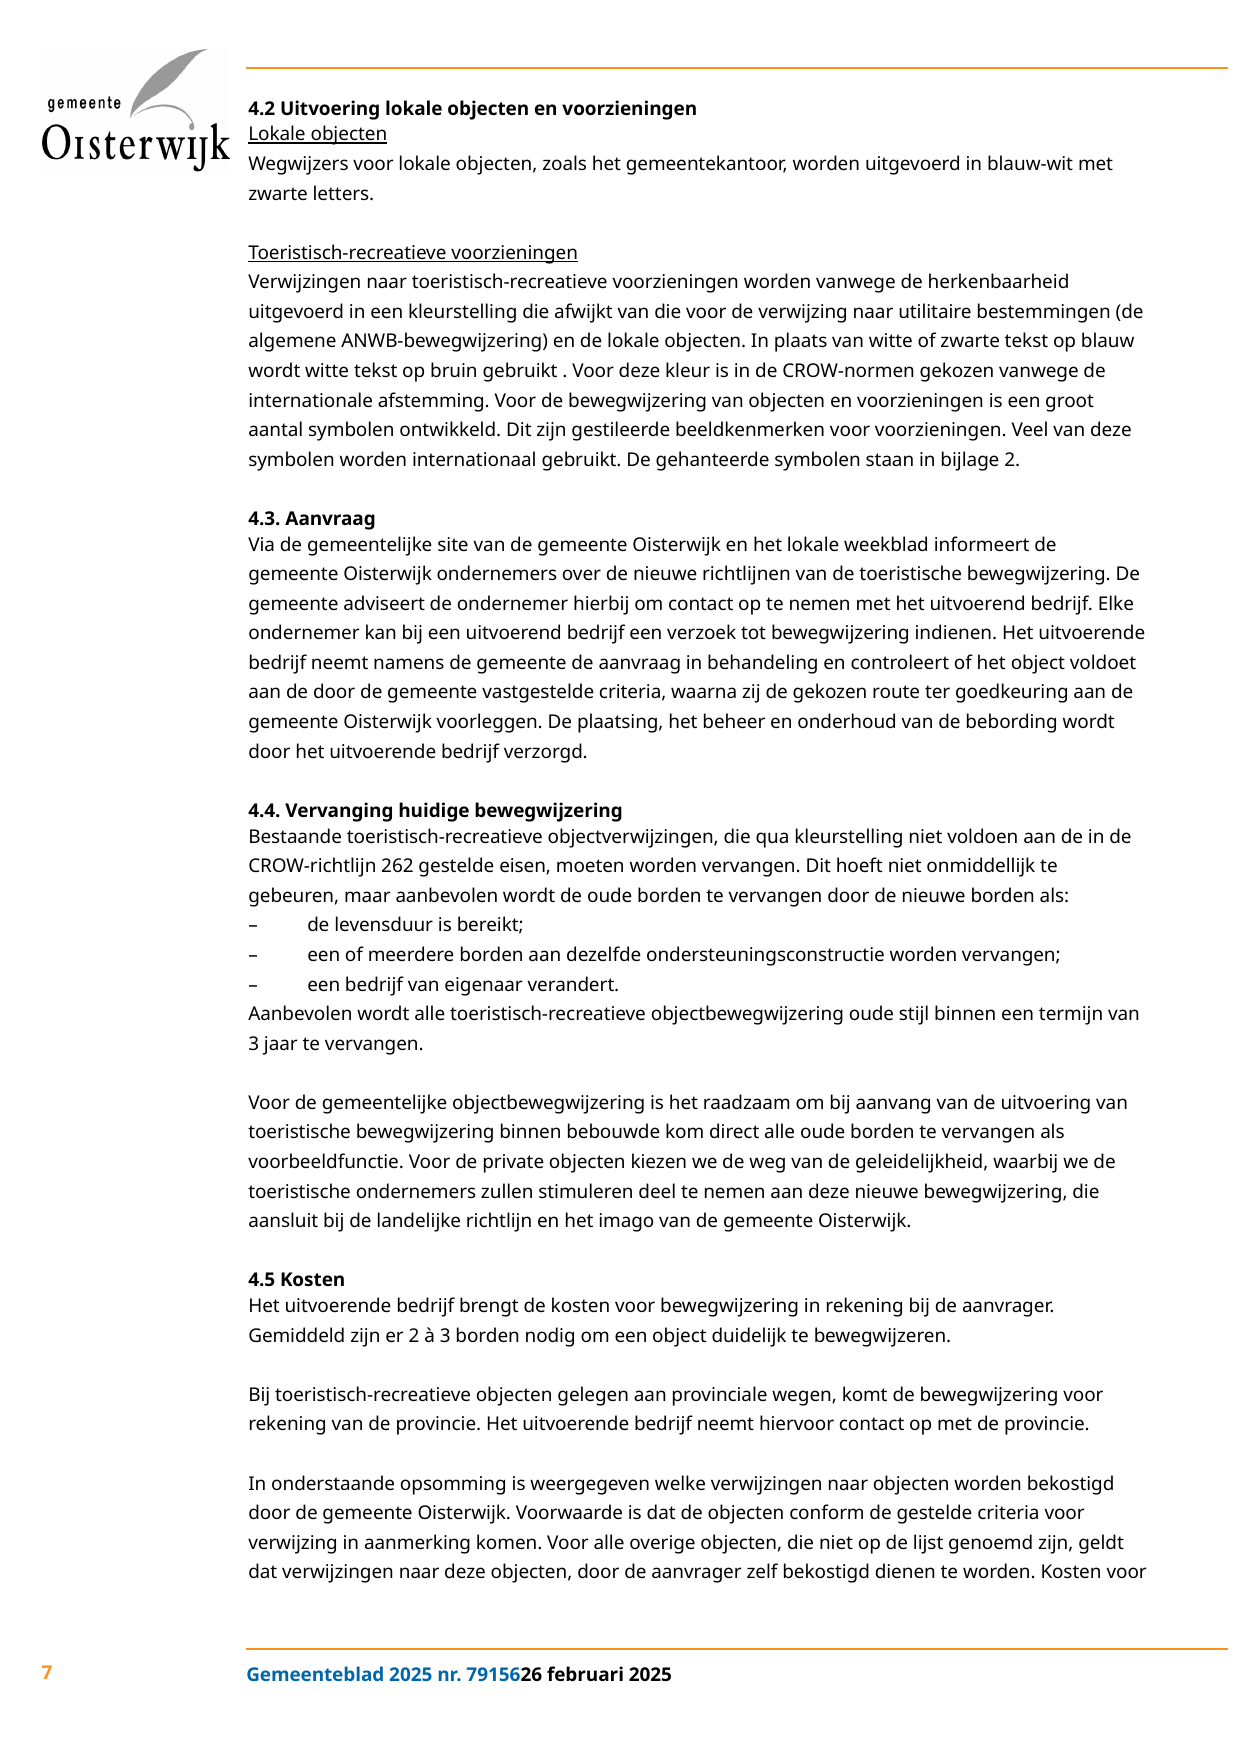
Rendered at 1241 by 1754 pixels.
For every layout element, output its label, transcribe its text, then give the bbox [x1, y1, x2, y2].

text Bij toeristisch-recreatieve objecten gelegen aan provinciale wegen, komt de bewegwijzering voor rekening van de provincie. Het uitvoerende bedrijf neemt hiervoor contact op met de provincie. [248, 1381, 1152, 1436]
text 4.5 Kosten [248, 1267, 1152, 1292]
text Verwijzingen naar toeristisch-recreatieve voorzieningen worden vanwege de herkenbaarheid uitgevoerd in een kleurstelling die afwijkt van die voor de verwijzing naar utilitaire bestemmingen (de algemene ANWB-bewegwijzering) en de lokale objecten. In plaats van witte of zwarte tekst op blauw wordt witte tekst op bruin gebruikt . Voor deze kleur is in de CROW-normen gekozen vanwege de internationale afstemming. Voor de bewegwijzering van objecten en voorzieningen is een groot aantal symbolen ontwikkeld. Dit zijn gestileerde beeldkenmerken voor voorzieningen. Veel van deze symbolen worden internationaal gebruikt. De gehanteerde symbolen staan in bijlage 2. [248, 268, 1152, 472]
text Toeristisch-recreatieve voorzieningen [248, 239, 1152, 264]
text Het uitvoerende bedrijf brengt de kosten voor bewegwijzering in rekening bij de aanvrager. Gemiddeld zijn er 2 à 3 borden nodig om een object duidelijk te bewegwijzeren. [248, 1292, 1152, 1348]
text Aanbevolen wordt alle toeristisch-recreatieve objectbewegwijzering oude stijl binnen een termijn van 3 jaar te vervangen. [248, 1000, 1152, 1056]
text Lokale objecten [248, 121, 1152, 146]
text Via de gemeentelijke site van de gemeente Oisterwijk en het lokale weekblad informeert de gemeente Oisterwijk ondernemers over de nieuwe richtlijnen van de toeristische bewegwijzering. De gemeente adviseert de ondernemer hierbij om contact op te nemen met het uitvoerend bedrijf. Elke ondernemer kan bij een uitvoerend bedrijf een verzoek tot bewegwijzering indienen. Het uitvoerende bedrijf neemt namens de gemeente de aanvraag in behandeling en controleert of het object voldoet aan de door de gemeente vastgestelde criteria, waarna zij de gekozen route ter goedkeuring aan de gemeente Oisterwijk voorleggen. De plaatsing, het beheer en onderhoud van de bebording wordt door het uitvoerende bedrijf verzorgd. [248, 531, 1152, 764]
text In onderstaande opsomming is weergegeven welke verwijzingen naar objecten worden bekostigd door de gemeente Oisterwijk. Voorwaarde is dat de objecten conform de gestelde criteria voor verwijzing in aanmerking komen. Voor alle overige objecten, die niet op de lijst genoemd zijn, geldt dat verwijzingen naar deze objecten, door de aanvrager zelf bekostigd dienen te worden. Kosten voor [248, 1470, 1152, 1584]
text Voor de gemeentelijke objectbewegwijzering is het raadzaam om bij aanvang van de uitvoering van toeristische bewegwijzering binnen bebouwde kom direct alle oude borden te vervangen als voorbeeldfunctie. Voor de private objecten kiezen we de weg van de geleidelijkheid, waarbij we de toeristische ondernemers zullen stimuleren deel te nemen aan deze nieuwe bewegwijzering, die aansluit bij de landelijke richtlijn en het imago van de gemeente Oisterwijk. [248, 1089, 1152, 1233]
text 4.4. Vervanging huidige bewegwijzering [248, 797, 1152, 823]
text 4.2 Uitvoering lokale objecten en voorzieningen [248, 95, 1152, 121]
list een of meerdere borden aan dezelfde ondersteuningsconstructie worden vervangen; [248, 941, 1152, 967]
picture [41, 47, 231, 172]
list de levensduur is bereikt; [248, 912, 1152, 937]
text Bestaande toeristisch-recreatieve objectverwijzingen, die qua kleurstelling niet voldoen aan de in de CROW-richtlijn 262 gestelde eisen, moeten worden vervangen. Dit hoeft niet onmiddellijk te gebeuren, maar aanbevolen wordt de oude borden te vervangen door de nieuwe borden als: [248, 823, 1152, 908]
text 4.3. Aanvraag [248, 505, 1152, 531]
text Wegwijzers voor lokale objecten, zoals het gemeentekantoor, worden uitgevoerd in blauw-wit met zwarte letters. [248, 150, 1152, 205]
list een bedrijf van eigenaar verandert. [248, 971, 1152, 996]
